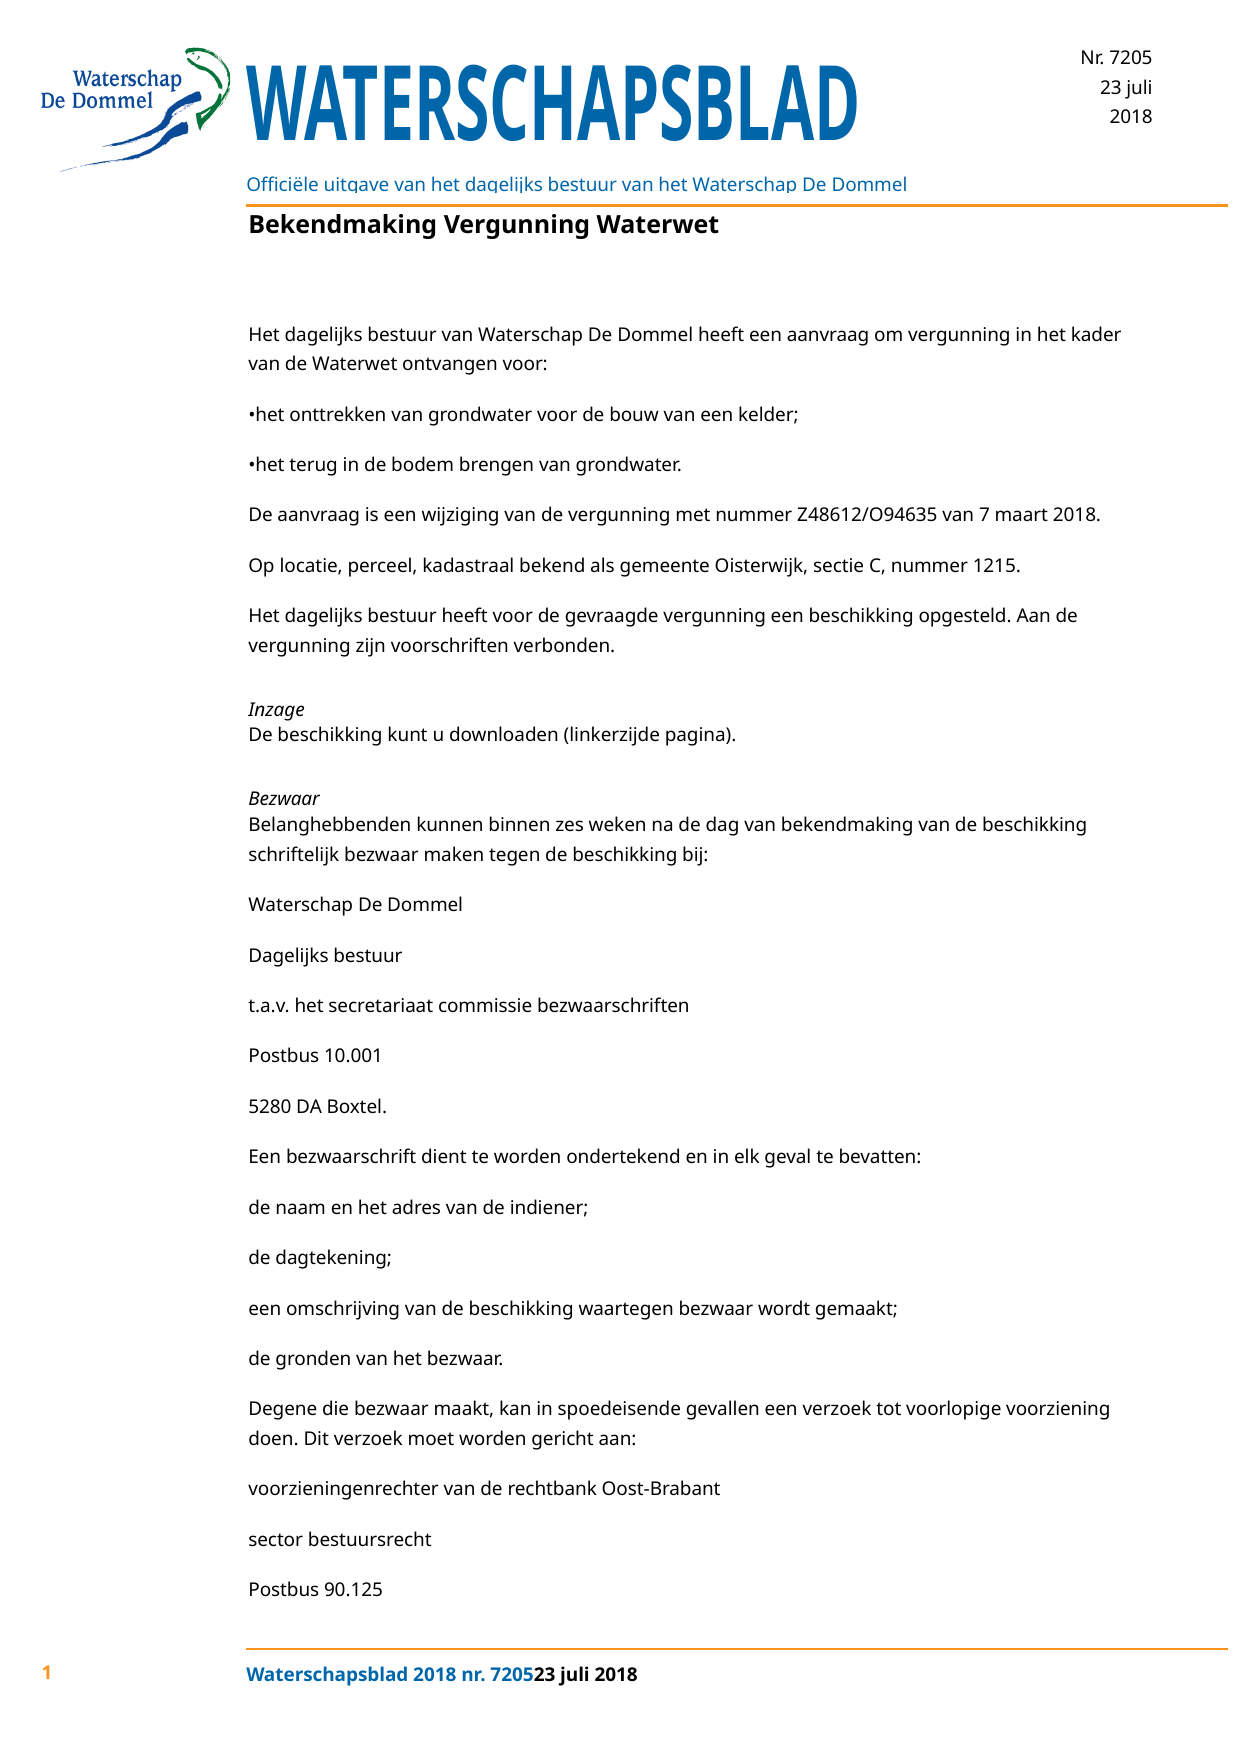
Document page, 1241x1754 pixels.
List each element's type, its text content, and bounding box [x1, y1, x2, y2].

text Inzage [248, 696, 1152, 722]
text Waterschap De Dommel [248, 891, 1152, 917]
text Het dagelijks bestuur heeft voor de gevraagde vergunning een beschikking opgesteld. Aan de vergunning zijn voorschriften verbonden. [248, 602, 1152, 658]
text De beschikking kunt u downloaden (linkerzijde pagina). [248, 722, 1152, 747]
text Een bezwaarschrift dient te worden ondertekend en in elk geval te bevatten: [248, 1143, 1152, 1169]
text Bezwaar [248, 786, 1152, 811]
text •het onttrekken van grondwater voor de bouw van een kelder; [248, 401, 1152, 426]
text Op locatie, perceel, kadastraal bekend als gemeente Oisterwijk, sectie C, nummer 1215. [248, 552, 1152, 578]
text Degene die bezwaar maakt, kan in spoedeisende gevallen een verzoek tot voorlopige voorziening doen. Dit verzoek moet worden gericht aan: [248, 1396, 1152, 1451]
text 5280 DA Boxtel. [248, 1093, 1152, 1119]
text een omschrijving van de beschikking waartegen bezwaar wordt gemaakt; [248, 1295, 1152, 1320]
text de naam en het adres van de indiener; [248, 1194, 1152, 1219]
text voorzieningenrechter van de rechtbank Oost-Brabant [248, 1476, 1152, 1501]
text t.a.v. het secretariaat commissie bezwaarschriften [248, 992, 1152, 1018]
text Postbus 10.001 [248, 1043, 1152, 1068]
text Postbus 90.125 [248, 1576, 1152, 1602]
text Het dagelijks bestuur van Waterschap De Dommel heeft een aanvraag om vergunning in het kader van de Waterwet ontvangen voor: [248, 321, 1152, 376]
text •het terug in de bodem brengen van grondwater. [248, 451, 1152, 477]
text De aanvraag is een wijziging van de vergunning met nummer Z48612/O94635 van 7 maart 2018. [248, 502, 1152, 527]
text sector bestuursrecht [248, 1526, 1152, 1552]
text Bekendmaking Vergunning Waterwet [248, 207, 1152, 241]
text Dagelijks bestuur [248, 942, 1152, 967]
text Belanghebbenden kunnen binnen zes weken na de dag van bekendmaking van de beschikking schriftelijk bezwaar maken tegen de beschikking bij: [248, 811, 1152, 867]
text de gronden van het bezwaar. [248, 1345, 1152, 1371]
picture [41, 47, 231, 172]
text de dagtekening; [248, 1244, 1152, 1270]
